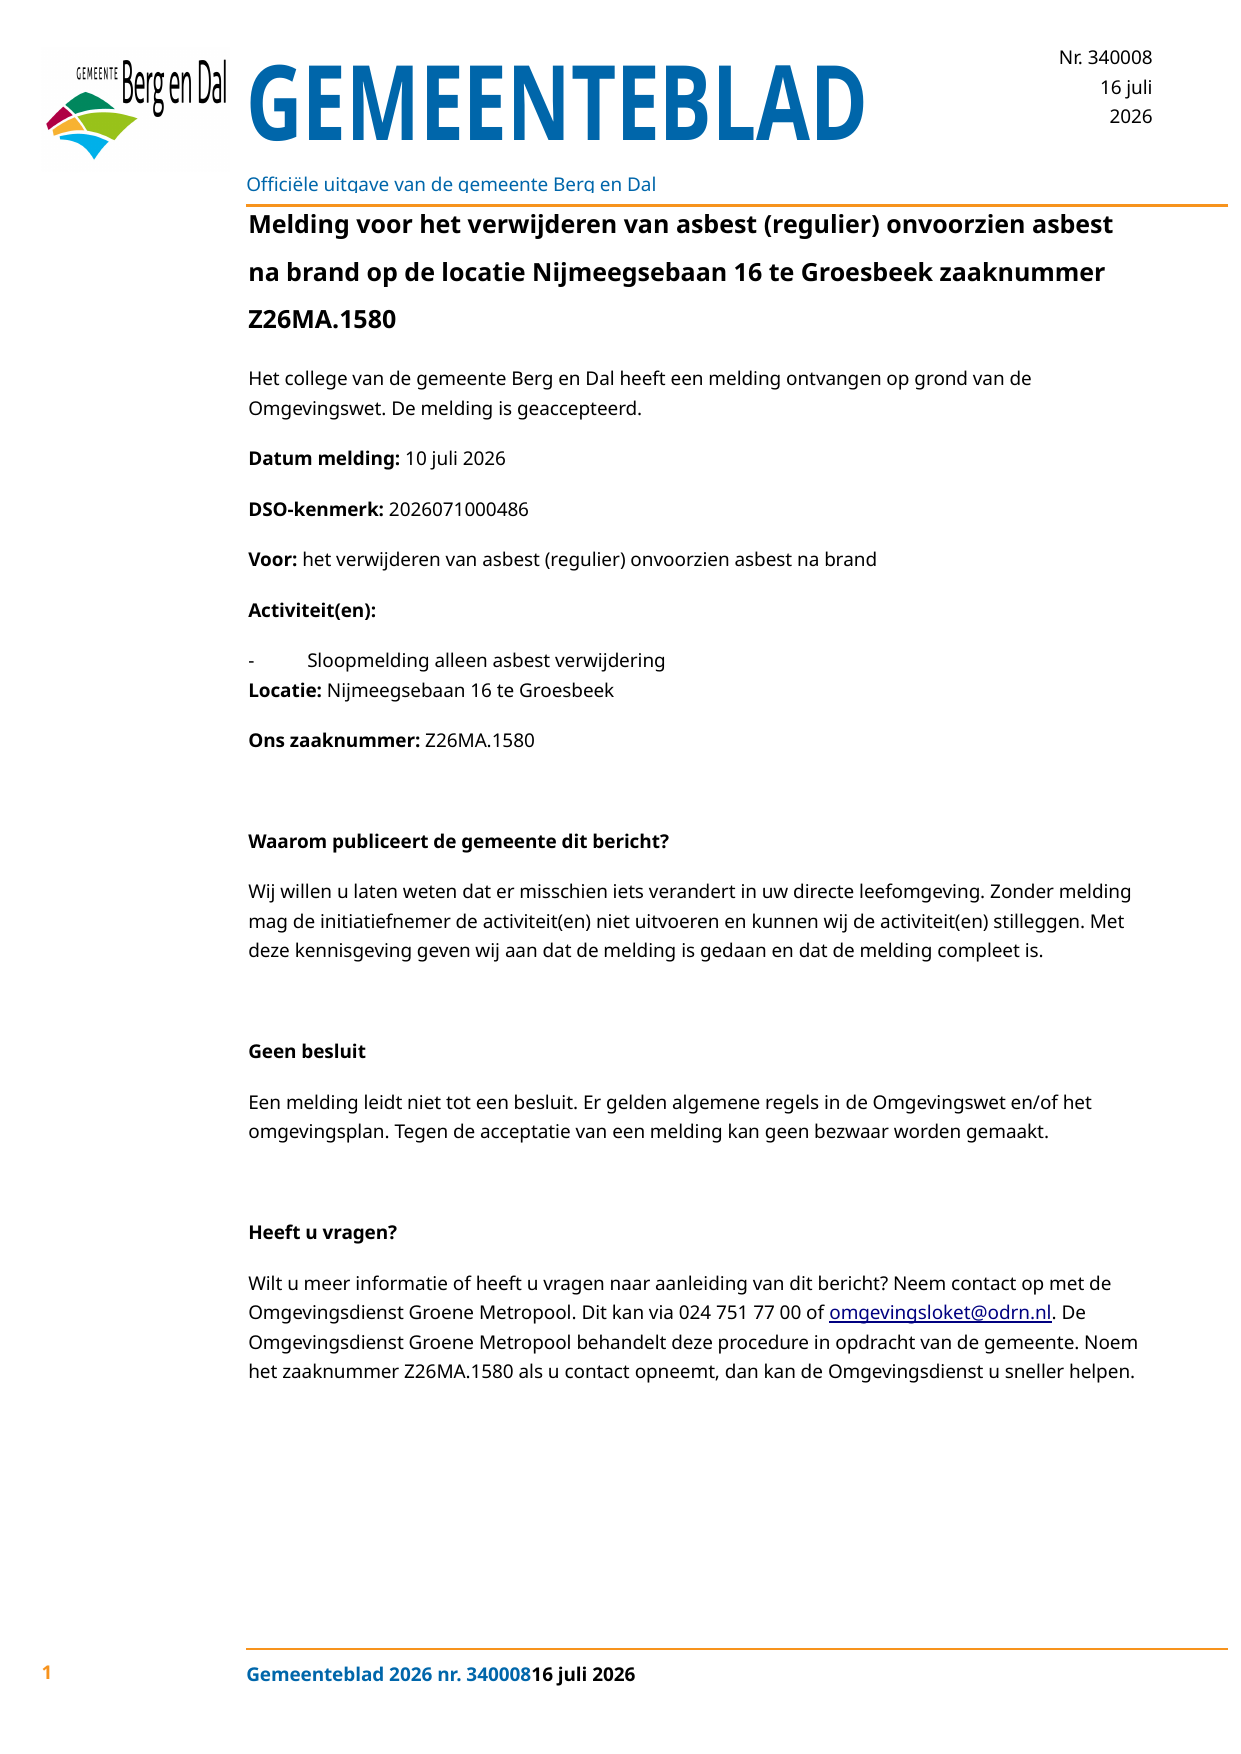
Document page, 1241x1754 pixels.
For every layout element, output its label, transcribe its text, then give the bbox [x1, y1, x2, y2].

text Waarom publiceert de gemeente dit bericht? [248, 828, 1152, 854]
text Datum melding: 10 juli 2026 [248, 446, 1152, 471]
text Activiteit(en): [248, 597, 1152, 622]
text Geen besluit [248, 1038, 1152, 1064]
text DSO-kenmerk: 2026071000486 [248, 496, 1152, 522]
text Voor: het verwijderen van asbest (regulier) onvoorzien asbest na brand [248, 546, 1152, 572]
text Wij willen u laten weten dat er misschien iets verandert in uw directe leefomgeving. Zonder melding mag de initiatiefnemer de activiteit(en) niet uitvoeren en kunnen wij de activiteit(en) stilleggen. Met deze kennisgeving geven wij aan dat de melding is gedaan en dat de melding compleet is. [248, 878, 1152, 963]
text Melding voor het verwijderen van asbest (regulier) onvoorzien asbest na brand op de locatie Nijmeegsebaan 16 te Groesbeek zaaknummer Z26MA.1580 [248, 207, 1152, 336]
text Een melding leidt niet tot een besluit. Er gelden algemene regels in de Omgevingswet en/of het omgevingsplan. Tegen de acceptatie van een melding kan geen bezwaar worden gemaakt. [248, 1089, 1152, 1144]
text Wilt u meer informatie of heeft u vragen naar aanleiding van dit bericht? Neem contact op met de Omgevingsdienst Groene Metropool. Dit kan via 024 751 77 00 of omgevingsloket@odrn.nl. De Omgevingsdienst Groene Metropool behandelt deze procedure in opdracht van de gemeente. Noem het zaaknummer Z26MA.1580 als u contact opneemt, dan kan de Omgevingsdienst u sneller helpen. [248, 1270, 1152, 1384]
text Ons zaaknummer: Z26MA.1580 [248, 727, 1152, 753]
list Sloopmelding alleen asbest verwijdering [248, 647, 1152, 673]
text Het college van de gemeente Berg en Dal heeft een melding ontvangen op grond van de Omgevingswet. De melding is geaccepteerd. [248, 366, 1152, 421]
text Heeft u vragen? [248, 1219, 1152, 1245]
picture [41, 47, 231, 172]
text Locatie: Nijmeegsebaan 16 te Groesbeek [248, 677, 1152, 702]
